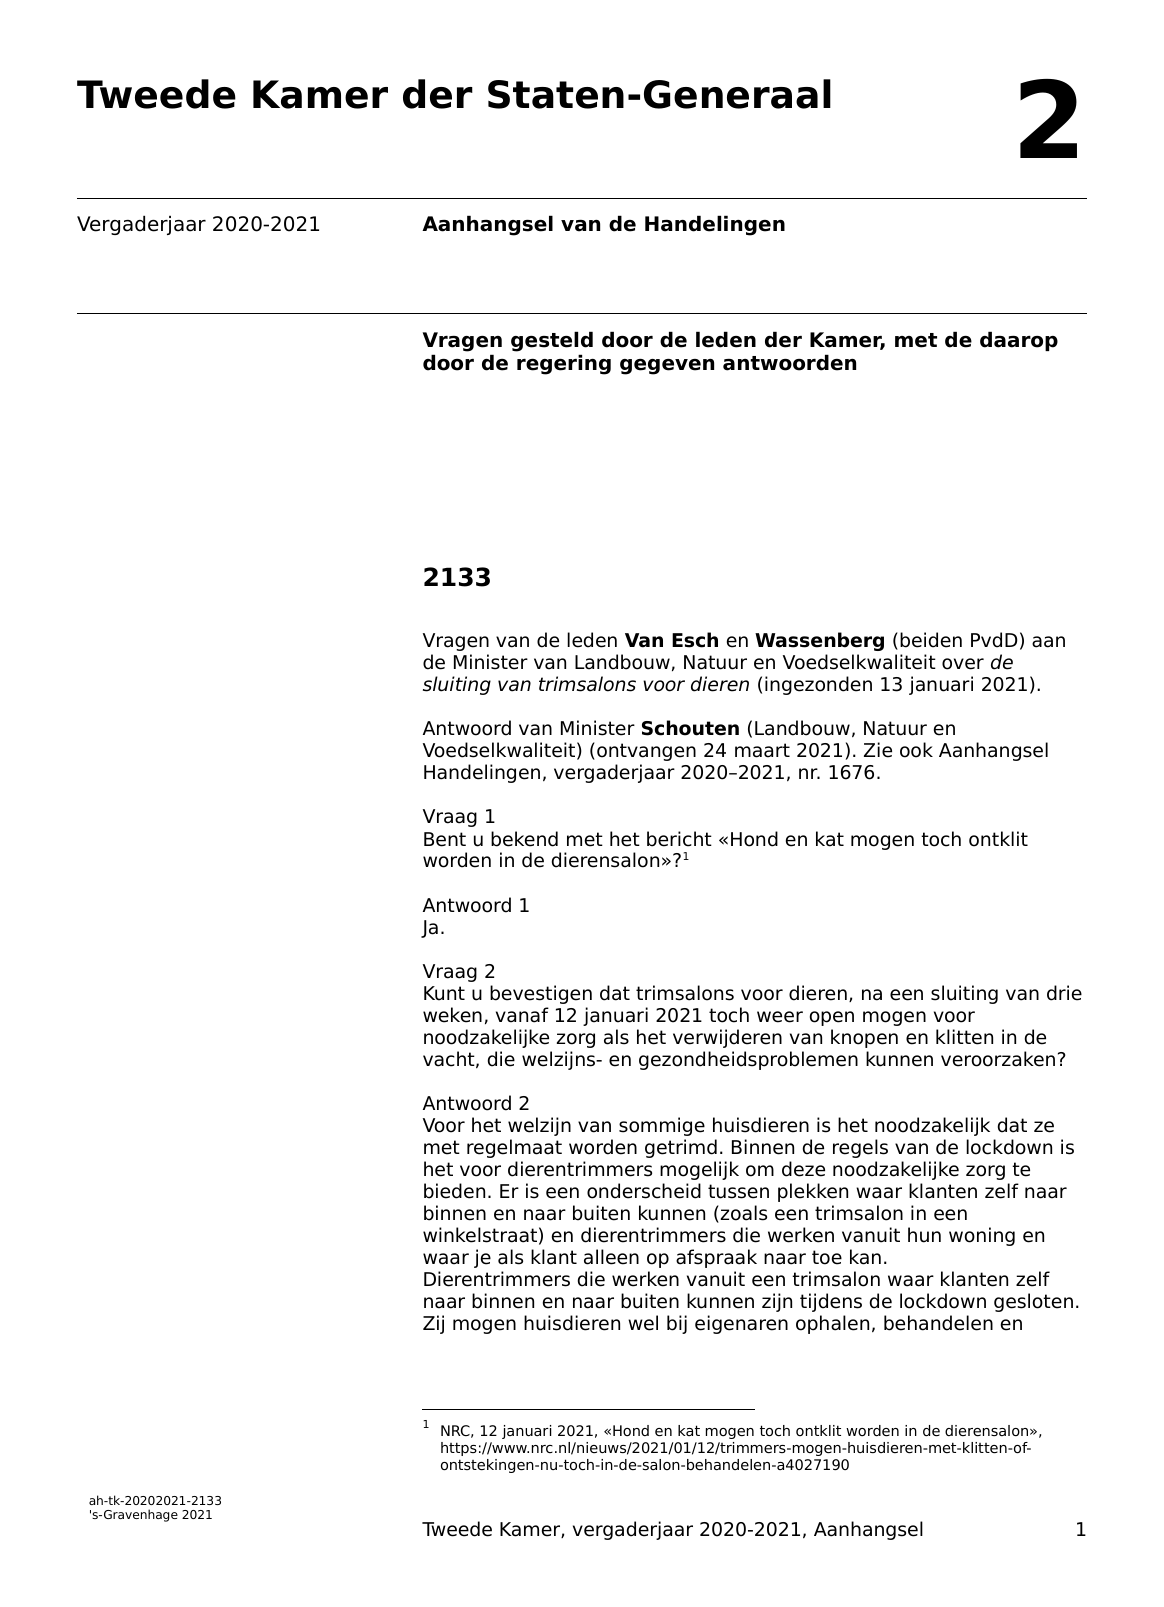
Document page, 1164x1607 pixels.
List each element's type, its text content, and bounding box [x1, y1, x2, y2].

text Vraag 2 [422, 961, 1087, 983]
table_cell Aanhangsel van de Handelingen [422, 199, 1087, 313]
table_cell Vragen gesteld door de leden der Kamer, met de daarop door de regering gegeven antwoorden [422, 314, 1087, 375]
text Voor het welzijn van sommige huisdieren is het noodzakelijk dat ze met regelmaat worden getrimd. Binnen de regels van de lockdown is het voor dierentrimmers mogelijk om deze noodzakelijke zorg te bieden. Er is een onderscheid tussen plekken waar klanten zelf naar binnen en naar buiten kunnen (zoals een trimsalon in een winkelstraat) en dierentrimmers die werken vanuit hun woning en waar je als klant alleen op afspraak naar toe kan. [422, 1115, 1087, 1269]
table_header Tweede Kamer der Staten-Generaal [77, 59, 886, 198]
text Antwoord 2 [422, 1093, 1087, 1115]
table_cell Vergaderjaar 2020-2021 [77, 199, 422, 313]
text Antwoord van Minister Schouten (Landbouw, Natuur en Voedselkwaliteit) (ontvangen 24 maart 2021). Zie ook Aanhangsel Handelingen, vergaderjaar 2020–2021, nr. 1676. [422, 718, 1087, 784]
text ah-tk-20202021-2133 [88, 1494, 323, 1508]
text Antwoord 1 [422, 894, 1087, 917]
text Bent u bekend met het bericht «Hond en kat mogen toch ontklit worden in de dierensalon»? [422, 828, 1087, 872]
text 's-Gravenhage 2021 [88, 1508, 323, 1522]
table_header 2 [886, 59, 1087, 198]
text 2133 [422, 563, 1087, 592]
text NRC, 12 januari 2021, «Hond en kat mogen toch ontklit worden in de dierensalon», https://www.nrc.nl/nieuws/2021/01/12/trimmers-mogen-huisdieren-met-klitten-of-ontstekingen-nu-toch-in-de-salon-behandelen-a4027190 [422, 1418, 1087, 1474]
text Ja. [422, 917, 1087, 938]
text Kunt u bevestigen dat trimsalons voor dieren, na een sluiting van drie weken, vanaf 12 januari 2021 toch weer open mogen voor noodzakelijke zorg als het verwijderen van knopen en klitten in de vacht, die welzijns- en gezondheidsproblemen kunnen veroorzaken? [422, 983, 1087, 1071]
text Vraag 1 [422, 806, 1087, 828]
text Vragen van de leden Van Esch en Wassenberg (beiden PvdD) aan de Minister van Landbouw, Natuur en Voedselkwaliteit over de sluiting van trimsalons voor dieren (ingezonden 13 januari 2021). [422, 630, 1087, 696]
table_cell [77, 314, 422, 375]
text Dierentrimmers die werken vanuit een trimsalon waar klanten zelf naar binnen en naar buiten kunnen zijn tijdens de lockdown gesloten. Zij mogen huisdieren wel bij eigenaren ophalen, behandelen en [422, 1269, 1087, 1334]
